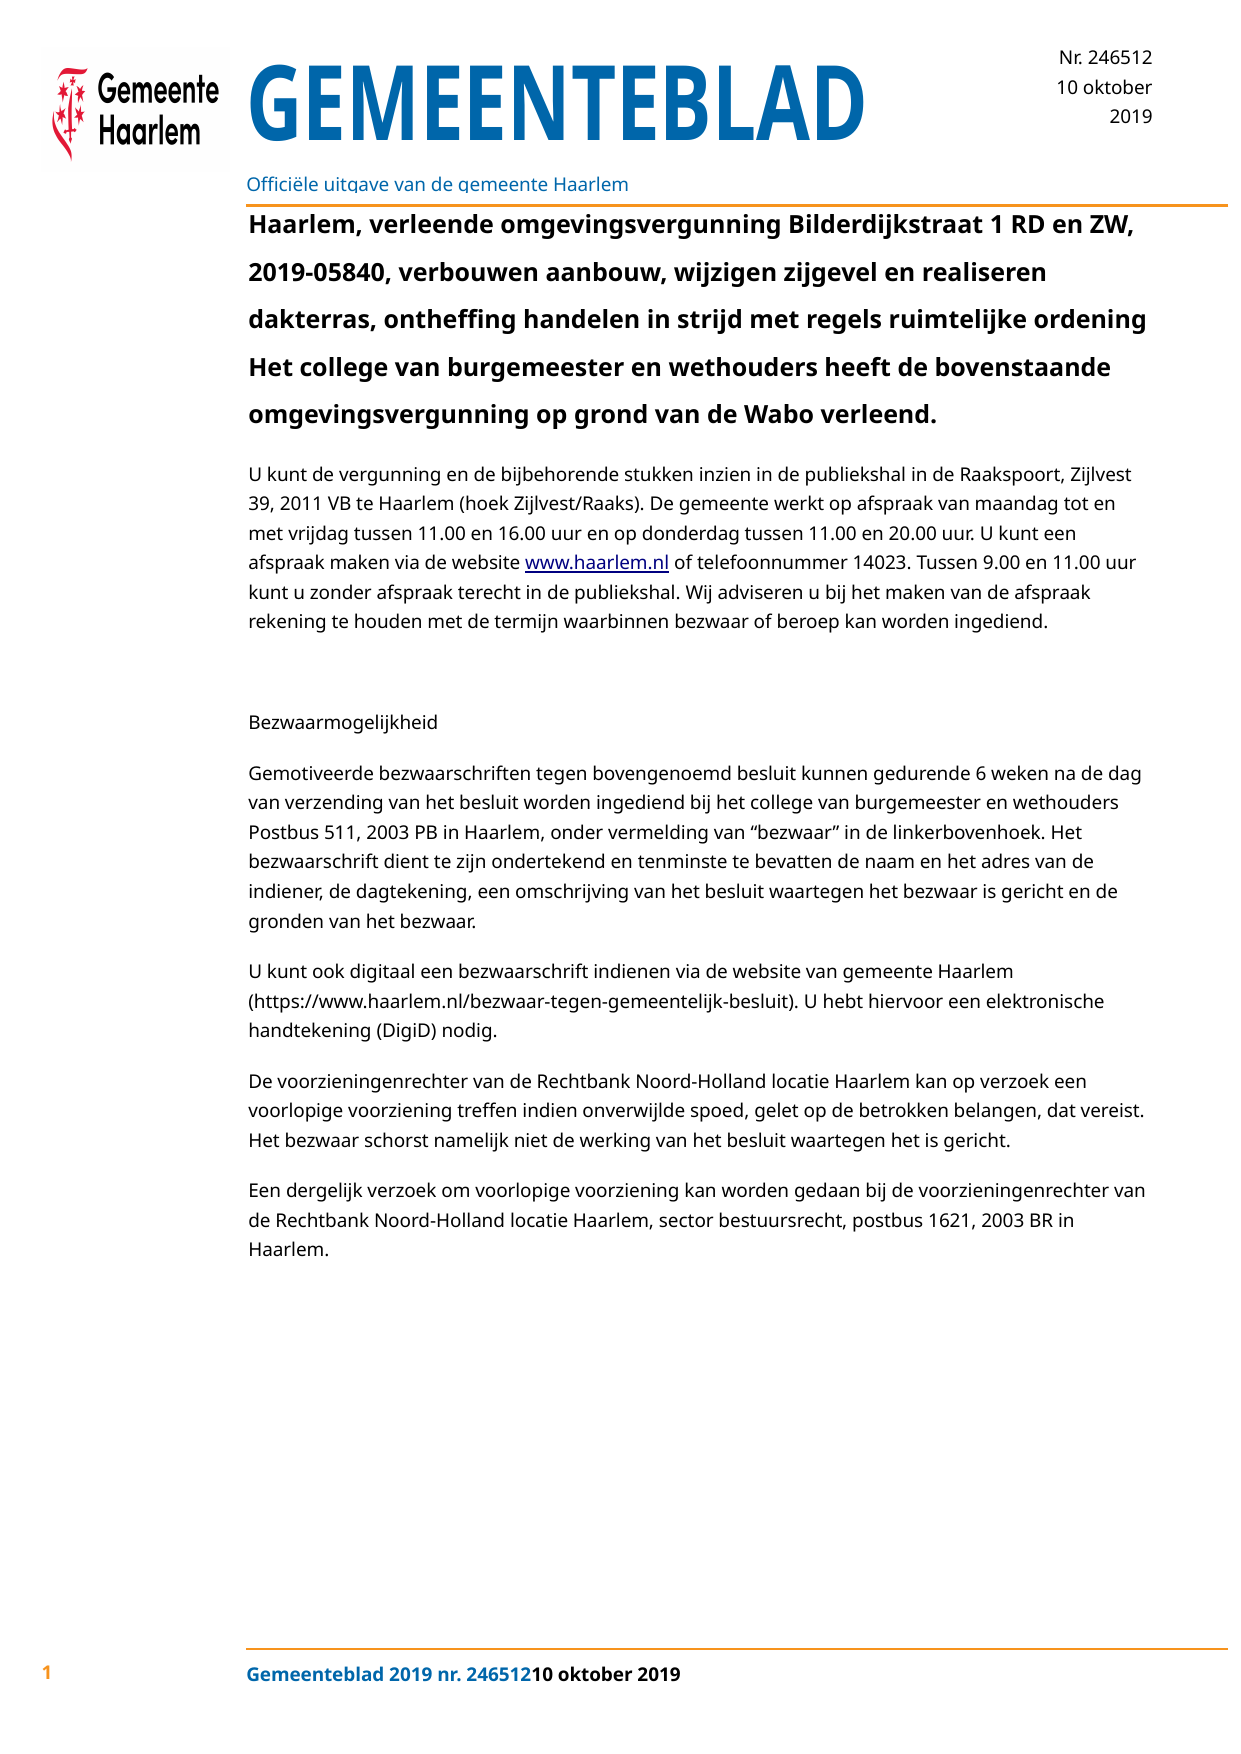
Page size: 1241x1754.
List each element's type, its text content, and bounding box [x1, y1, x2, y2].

text Haarlem, verleende omgevingsvergunning Bilderdijkstraat 1 RD en ZW, 2019-05840, verbouwen aanbouw, wijzigen zijgevel en realiseren dakterras, ontheffing handelen in strijd met regels ruimtelijke ordening Het college van burgemeester en wethouders heeft de bovenstaande omgevingsvergunning op grond van de Wabo verleend. [248, 207, 1152, 431]
text Een dergelijk verzoek om voorlopige voorziening kan worden gedaan bij de voorzieningenrechter van de Rechtbank Noord-Holland locatie Haarlem, sector bestuursrecht, postbus 1621, 2003 BR in Haarlem. [248, 1177, 1152, 1262]
picture [41, 47, 231, 172]
text U kunt ook digitaal een bezwaarschrift indienen via de website van gemeente Haarlem (https://www.haarlem.nl/bezwaar-tegen-gemeentelijk-besluit). U hebt hiervoor een elektronische handtekening (DigiD) nodig. [248, 958, 1152, 1043]
text U kunt de vergunning en de bijbehorende stukken inzien in de publiekshal in de Raakspoort, Zijlvest 39, 2011 VB te Haarlem (hoek Zijlvest/Raaks). De gemeente werkt op afspraak van maandag tot en met vrijdag tussen 11.00 en 16.00 uur en op donderdag tussen 11.00 en 20.00 uur. U kunt een afspraak maken via de website www.haarlem.nl of telefoonnummer 14023. Tussen 9.00 en 11.00 uur kunt u zonder afspraak terecht in de publiekshal. Wij adviseren u bij het maken van de afspraak rekening te houden met de termijn waarbinnen bezwaar of beroep kan worden ingediend. [248, 461, 1152, 634]
text Bezwaarmogelijkheid [248, 709, 1152, 735]
text De voorzieningenrechter van de Rechtbank Noord-Holland locatie Haarlem kan op verzoek een voorlopige voorziening treffen indien onverwijlde spoed, gelet op de betrokken belangen, dat vereist. Het bezwaar schorst namelijk niet de werking van het besluit waartegen het is gericht. [248, 1068, 1152, 1153]
text Gemotiveerde bezwaarschriften tegen bovengenoemd besluit kunnen gedurende 6 weken na de dag van verzending van het besluit worden ingediend bij het college van burgemeester en wethouders Postbus 511, 2003 PB in Haarlem, onder vermelding van “bezwaar” in de linkerbovenhoek. Het bezwaarschrift dient te zijn ondertekend en tenminste te bevatten de naam en het adres van de indiener, de dagtekening, een omschrijving van het besluit waartegen het bezwaar is gericht en de gronden van het bezwaar. [248, 760, 1152, 933]
